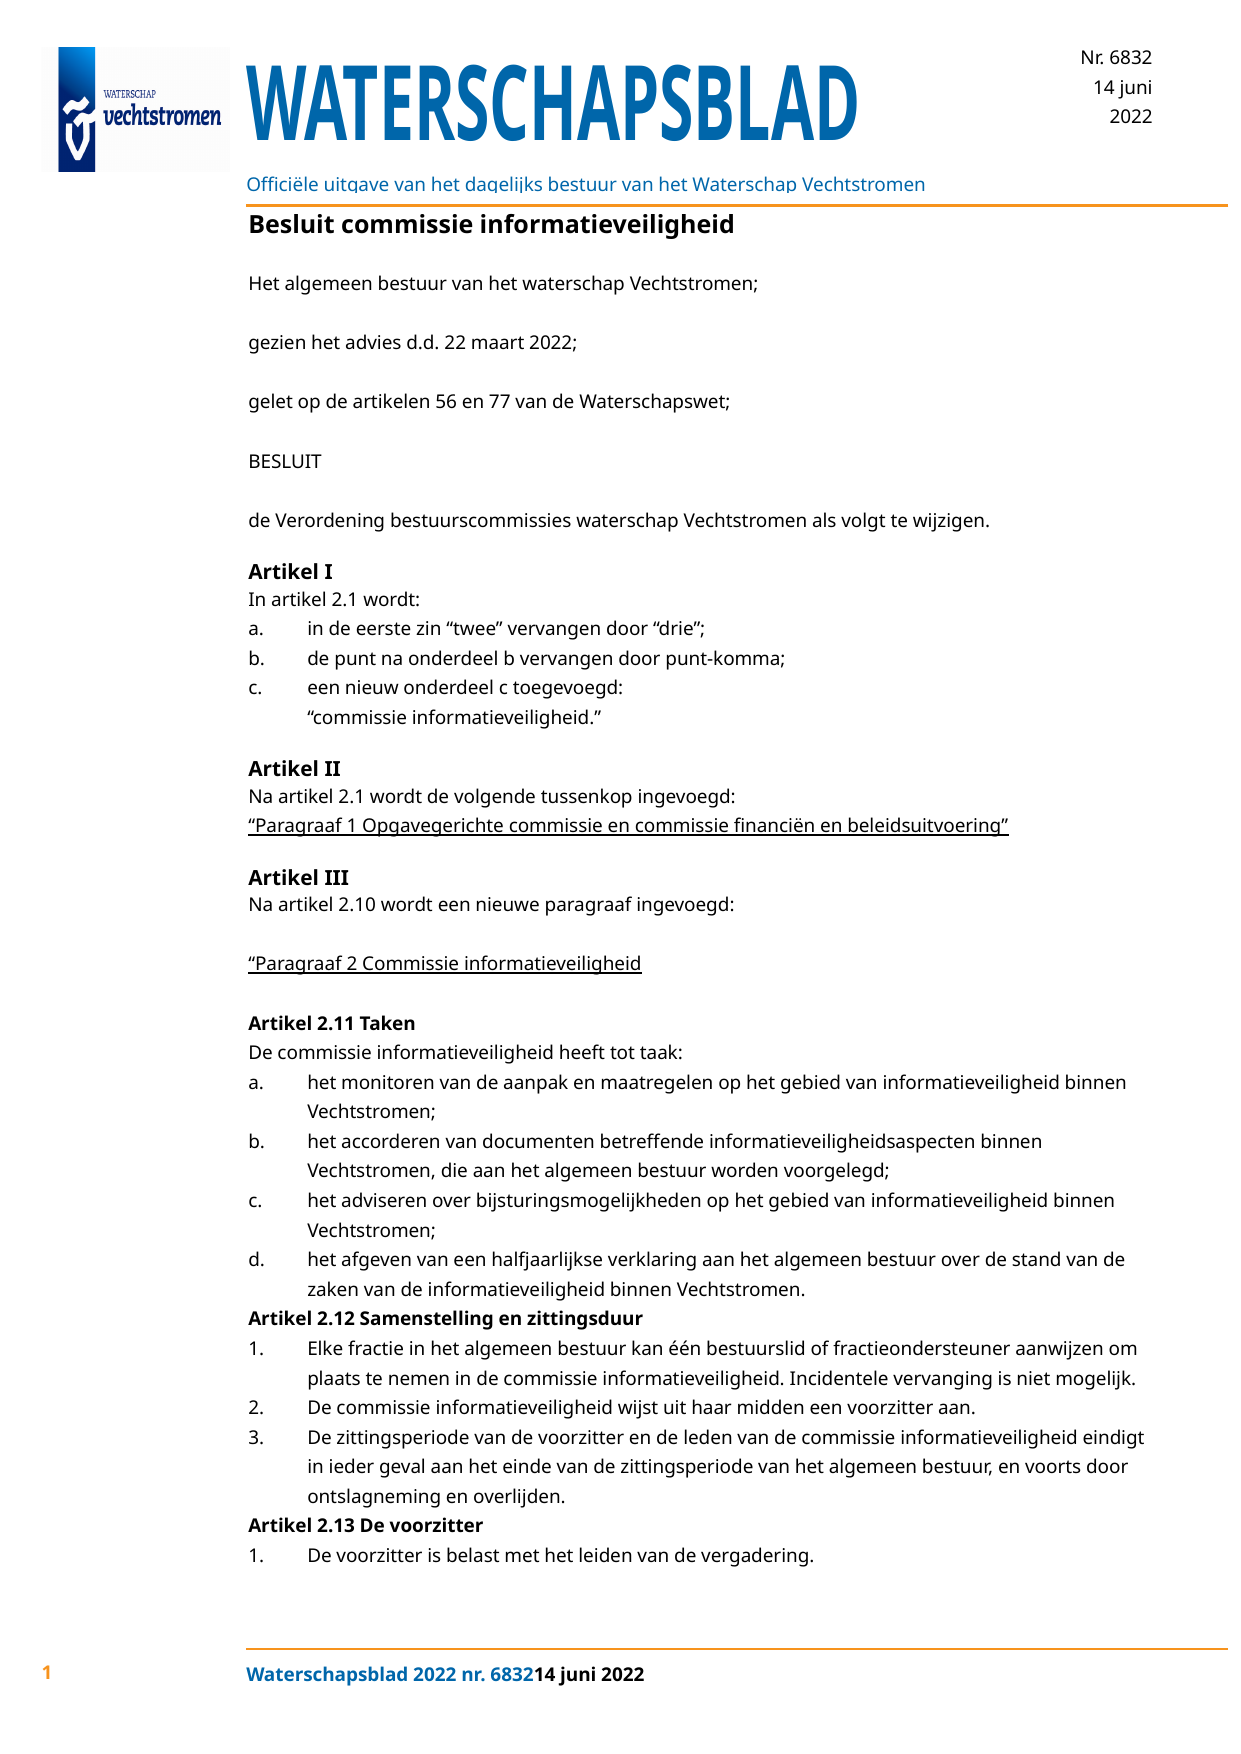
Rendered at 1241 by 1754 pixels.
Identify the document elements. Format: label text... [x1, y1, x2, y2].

list Elke fractie in het algemeen bestuur kan één bestuurslid of fractieondersteuner aanwijzen om plaats te nemen in de commissie informatieveiligheid. Incidentele vervanging is niet mogelijk. [248, 1335, 1152, 1391]
text Artikel 2.13 De voorzitter [248, 1513, 1152, 1538]
picture [41, 47, 231, 172]
text De commissie informatieveiligheid heeft tot taak: [248, 1039, 1152, 1065]
text “Paragraaf 1 Opgavegerichte commissie en commissie financiën en beleidsuitvoering” [248, 813, 1152, 838]
list het afgeven van een halfjaarlijkse verklaring aan het algemeen bestuur over de stand van de zaken van de informatieveiligheid binnen Vechtstromen. [248, 1246, 1152, 1302]
text gezien het advies d.d. 22 maart 2022; [248, 329, 1152, 355]
list de punt na onderdeel b vervangen door punt-komma; [248, 645, 1152, 671]
text In artikel 2.1 wordt: [248, 586, 1152, 612]
list het monitoren van de aanpak en maatregelen op het gebied van informatieveiligheid binnen Vechtstromen; [248, 1069, 1152, 1124]
text “Paragraaf 2 Commissie informatieveiligheid [248, 951, 1152, 976]
list het adviseren over bijsturingsmogelijkheden op het gebied van informatieveiligheid binnen Vechtstromen; [248, 1187, 1152, 1243]
text Artikel II [248, 754, 1152, 783]
text Artikel I [248, 557, 1152, 586]
text Besluit commissie informatieveiligheid [248, 207, 1152, 241]
list “commissie informatieveiligheid.” [248, 704, 1152, 730]
list De voorzitter is belast met het leiden van de vergadering. [248, 1542, 1152, 1568]
text Het algemeen bestuur van het waterschap Vechtstromen; [248, 270, 1152, 296]
list een nieuw onderdeel c toegevoegd: [248, 674, 1152, 700]
text Na artikel 2.1 wordt de volgende tussenkop ingevoegd: [248, 783, 1152, 809]
list De zittingsperiode van de voorzitter en de leden van de commissie informatieveiligheid eindigt in ieder geval aan het einde van de zittingsperiode van het algemeen bestuur, en voorts door ontslagneming en overlijden. [248, 1424, 1152, 1509]
list het accorderen van documenten betreffende informatieveiligheidsaspecten binnen Vechtstromen, die aan het algemeen bestuur worden voorgelegd; [248, 1128, 1152, 1183]
text gelet op de artikelen 56 en 77 van de Waterschapswet; [248, 389, 1152, 414]
text Na artikel 2.10 wordt een nieuwe paragraaf ingevoegd: [248, 891, 1152, 917]
text de Verordening bestuurscommissies waterschap Vechtstromen als volgt te wijzigen. [248, 507, 1152, 533]
list in de eerste zin “twee” vervangen door “drie”; [248, 615, 1152, 641]
text BESLUIT [248, 448, 1152, 473]
list De commissie informatieveiligheid wijst uit haar midden een voorzitter aan. [248, 1394, 1152, 1420]
text Artikel III [248, 863, 1152, 891]
text Artikel 2.11 Taken [248, 1010, 1152, 1036]
text Artikel 2.12 Samenstelling en zittingsduur [248, 1306, 1152, 1331]
